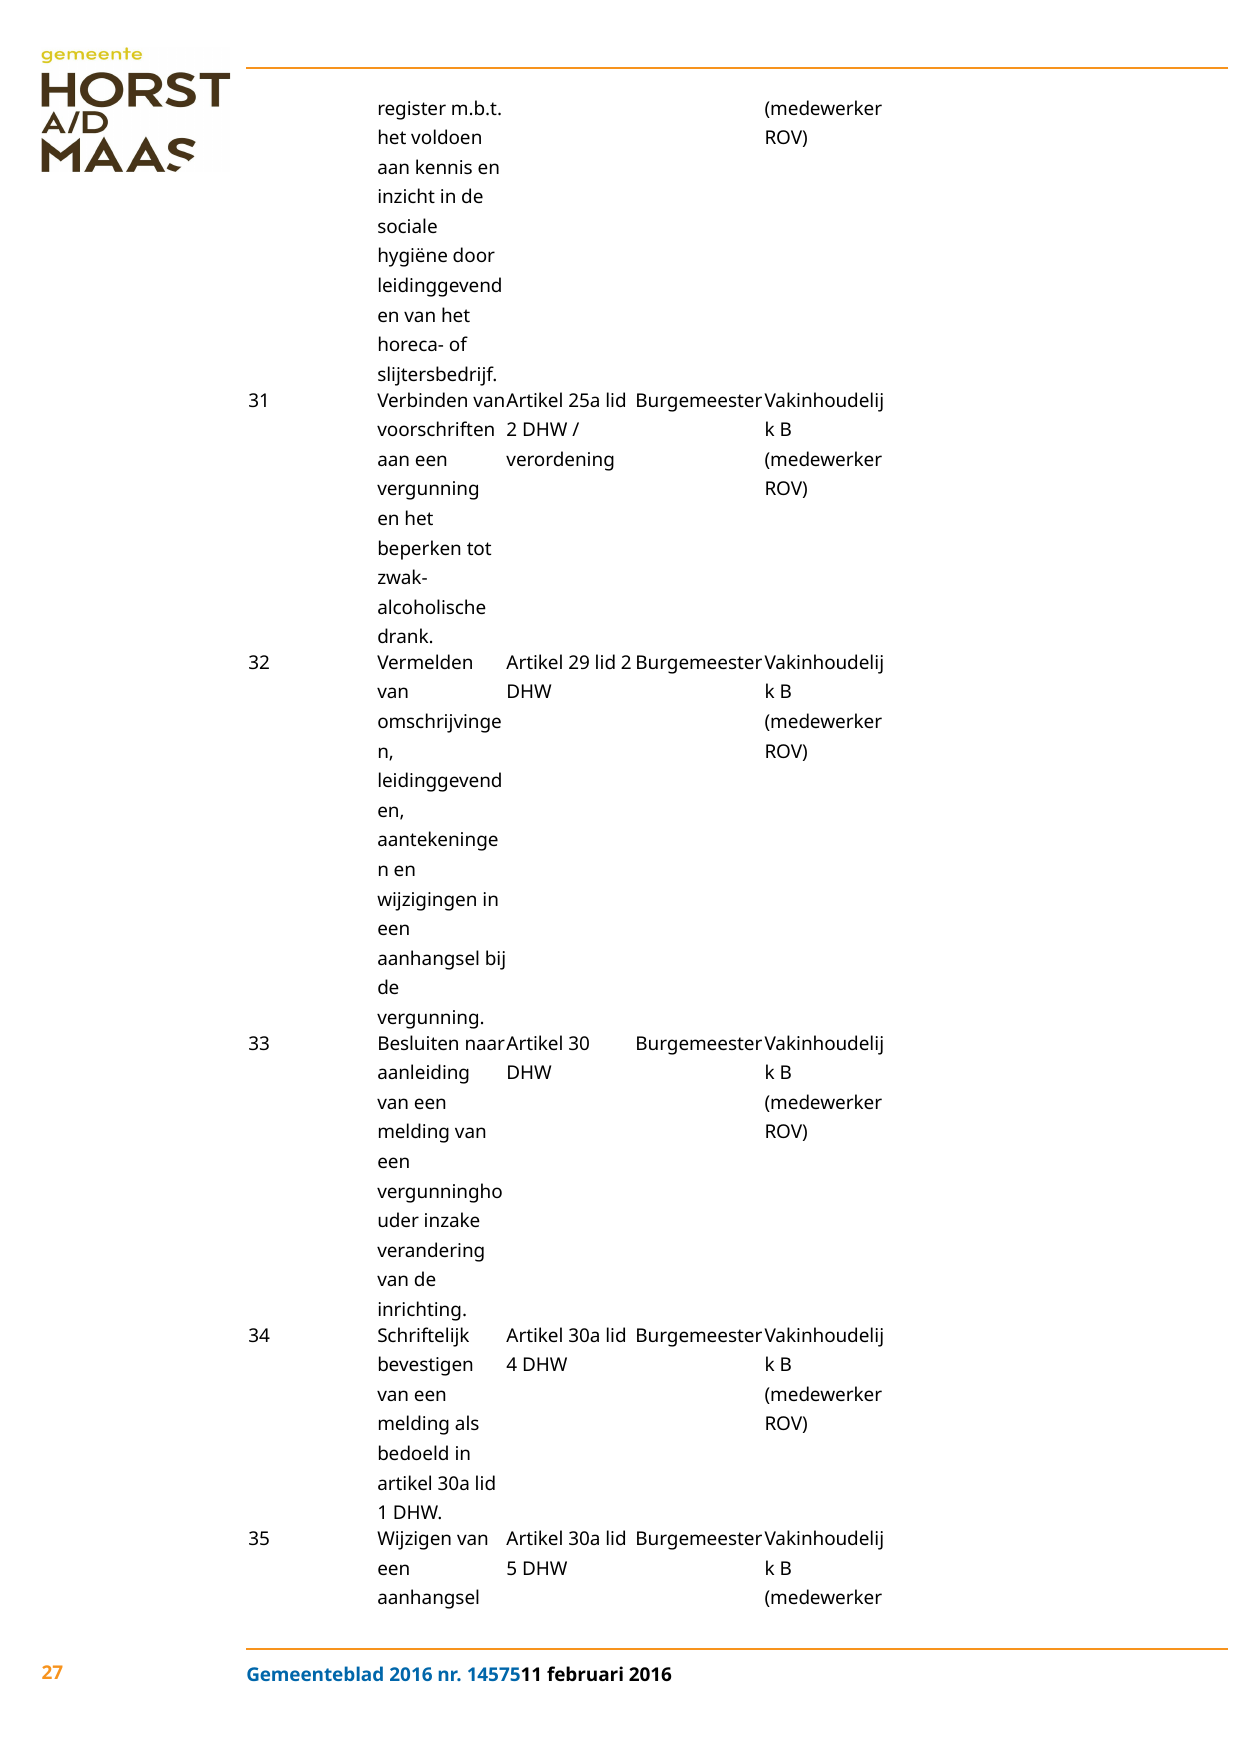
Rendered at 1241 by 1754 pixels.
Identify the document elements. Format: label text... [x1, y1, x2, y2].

table_cell Vakinhoudelijk B (medewerker ROV) [764, 1322, 893, 1525]
table_cell Burgemeester [635, 649, 764, 1030]
table_cell Artikel 30a lid 4 DHW [506, 1322, 635, 1525]
table_cell Verbinden van voorschriften aan een vergunning en het beperken tot zwak-alcoholische drank. [377, 387, 506, 649]
table_cell [635, 95, 764, 387]
table_cell Vakinhoudelijk B (medewerker ROV) [764, 649, 893, 1030]
table_cell [894, 95, 1022, 387]
table_cell Burgemeester [635, 1525, 764, 1610]
picture [41, 47, 231, 172]
table_cell Vermelden van omschrijvingen, leidinggevenden, aantekeningen en wijzigingen in een aanhangsel bij de vergunning. [377, 649, 506, 1030]
table_cell 32 [248, 649, 377, 1030]
table_cell Besluiten naar aanleiding van een melding van een vergunninghouder inzake verandering van de inrichting. [377, 1030, 506, 1322]
table_cell 35 [248, 1525, 377, 1610]
table_cell Burgemeester [635, 1030, 764, 1322]
table_cell Wijzigen van een aanhangsel [377, 1525, 506, 1610]
table_cell [248, 95, 377, 387]
table_cell [894, 1030, 1022, 1322]
table_cell Schriftelijk bevestigen van een melding als bedoeld in artikel 30a lid 1 DHW. [377, 1322, 506, 1525]
table_cell [894, 387, 1022, 649]
table_cell Artikel 30a lid 5 DHW [506, 1525, 635, 1610]
table_cell Artikel 29 lid 2 DHW [506, 649, 635, 1030]
table_cell 33 [248, 1030, 377, 1322]
table_cell Vakinhoudelijk B (medewerker [764, 1525, 893, 1610]
table_cell Vakinhoudelijk B (medewerker ROV) [764, 387, 893, 649]
table_cell 31 [248, 387, 377, 649]
table_cell [894, 1322, 1022, 1525]
table_cell Artikel 30 DHW [506, 1030, 635, 1322]
table_cell Vakinhoudelijk B (medewerker ROV) [764, 1030, 893, 1322]
table_cell (medewerker ROV) [764, 95, 893, 387]
table_cell Burgemeester [635, 387, 764, 649]
table_cell Burgemeester [635, 1322, 764, 1525]
table_cell Artikel 25a lid 2 DHW / verordening [506, 387, 635, 649]
table_cell [894, 649, 1022, 1030]
table_cell 34 [248, 1322, 377, 1525]
table_cell [894, 1525, 1022, 1610]
table_cell [506, 95, 635, 387]
table_cell register m.b.t. het voldoen aan kennis en inzicht in de sociale hygiëne door leidinggevenden van het horeca- of slijtersbedrijf. [377, 95, 506, 387]
